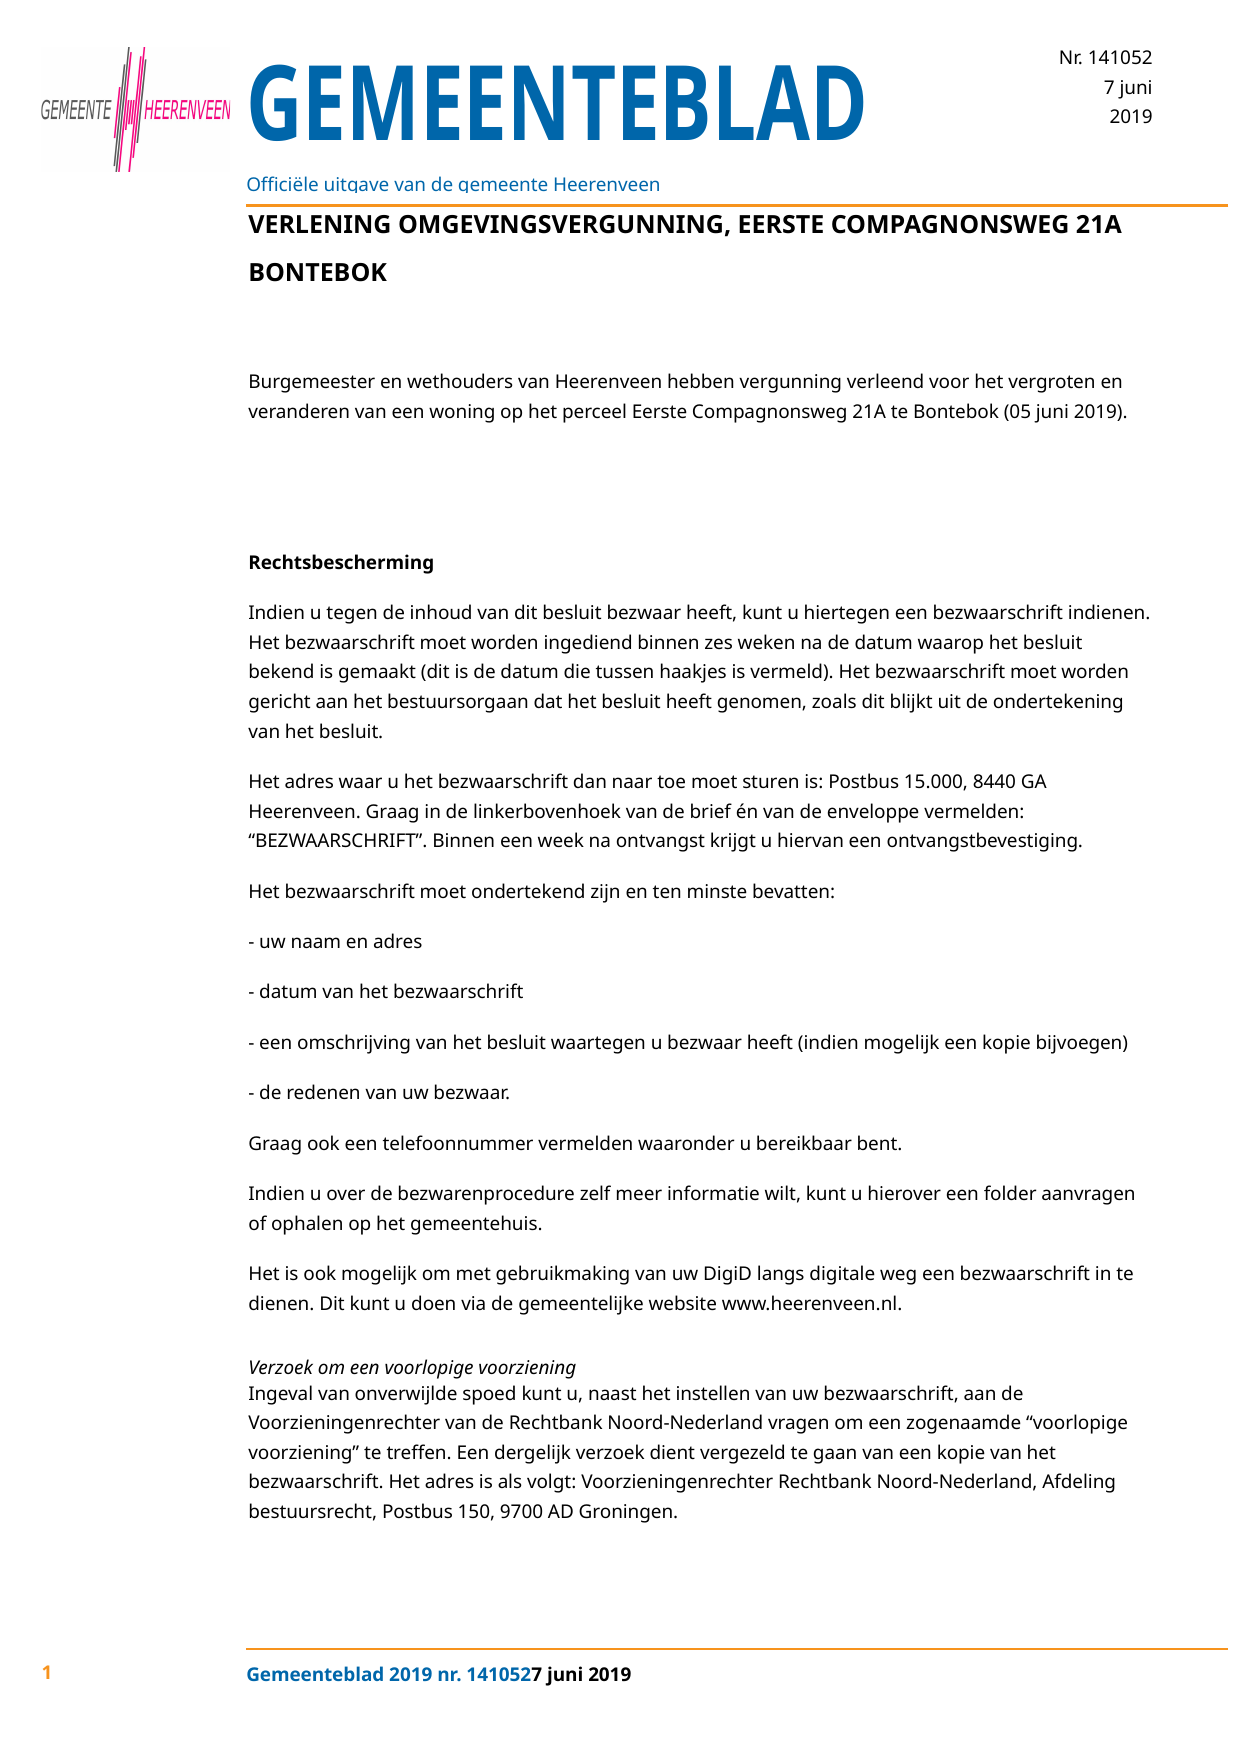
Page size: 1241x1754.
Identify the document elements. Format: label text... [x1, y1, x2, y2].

text Het adres waar u het bezwaarschrift dan naar toe moet sturen is: Postbus 15.000, 8440 GA Heerenveen. Graag in de linkerbovenhoek van de brief én van de enveloppe vermelden: “BEZWAARSCHRIFT”. Binnen een week na ontvangst krijgt u hiervan een ontvangstbevestiging. [248, 768, 1152, 853]
text Burgemeester en wethouders van Heerenveen hebben vergunning verleend voor het vergroten en veranderen van een woning op het perceel Eerste Compagnonsweg 21A te Bontebok (05 juni 2019). [248, 368, 1152, 424]
picture [41, 47, 231, 172]
text - de redenen van uw bezwaar. [248, 1079, 1152, 1105]
text Graag ook een telefoonnummer vermelden waaronder u bereikbaar bent. [248, 1130, 1152, 1156]
text Verzoek om een voorlopige voorziening [248, 1354, 1152, 1380]
text - een omschrijving van het besluit waartegen u bezwaar heeft (indien mogelijk een kopie bijvoegen) [248, 1029, 1152, 1055]
text VERLENING OMGEVINGSVERGUNNING, EERSTE COMPAGNONSWEG 21A BONTEBOK [248, 207, 1152, 288]
text Indien u tegen de inhoud van dit besluit bezwaar heeft, kunt u hiertegen een bezwaarschrift indienen. Het bezwaarschrift moet worden ingediend binnen zes weken na de datum waarop het besluit bekend is gemaakt (dit is de datum die tussen haakjes is vermeld). Het bezwaarschrift moet worden gericht aan het bestuursorgaan dat het besluit heeft genomen, zoals dit blijkt uit de ondertekening van het besluit. [248, 599, 1152, 744]
text Het bezwaarschrift moet ondertekend zijn en ten minste bevatten: [248, 878, 1152, 904]
text Indien u over de bezwarenprocedure zelf meer informatie wilt, kunt u hierover een folder aanvragen of ophalen op het gemeentehuis. [248, 1180, 1152, 1236]
text Het is ook mogelijk om met gebruikmaking van uw DigiD langs digitale weg een bezwaarschrift in te dienen. Dit kunt u doen via de gemeentelijke website www.heerenveen.nl. [248, 1260, 1152, 1316]
text Rechtsbescherming [248, 549, 1152, 575]
text Ingeval van onverwijlde spoed kunt u, naast het instellen van uw bezwaarschrift, aan de Voorzieningenrechter van de Rechtbank Noord-Nederland vragen om een zogenaamde “voorlopige voorziening” te treffen. Een dergelijk verzoek dient vergezeld te gaan van een kopie van het bezwaarschrift. Het adres is als volgt: Voorzieningenrechter Rechtbank Noord-Nederland, Afdeling bestuursrecht, Postbus 150, 9700 AD Groningen. [248, 1380, 1152, 1524]
text - uw naam en adres [248, 928, 1152, 954]
text - datum van het bezwaarschrift [248, 979, 1152, 1004]
